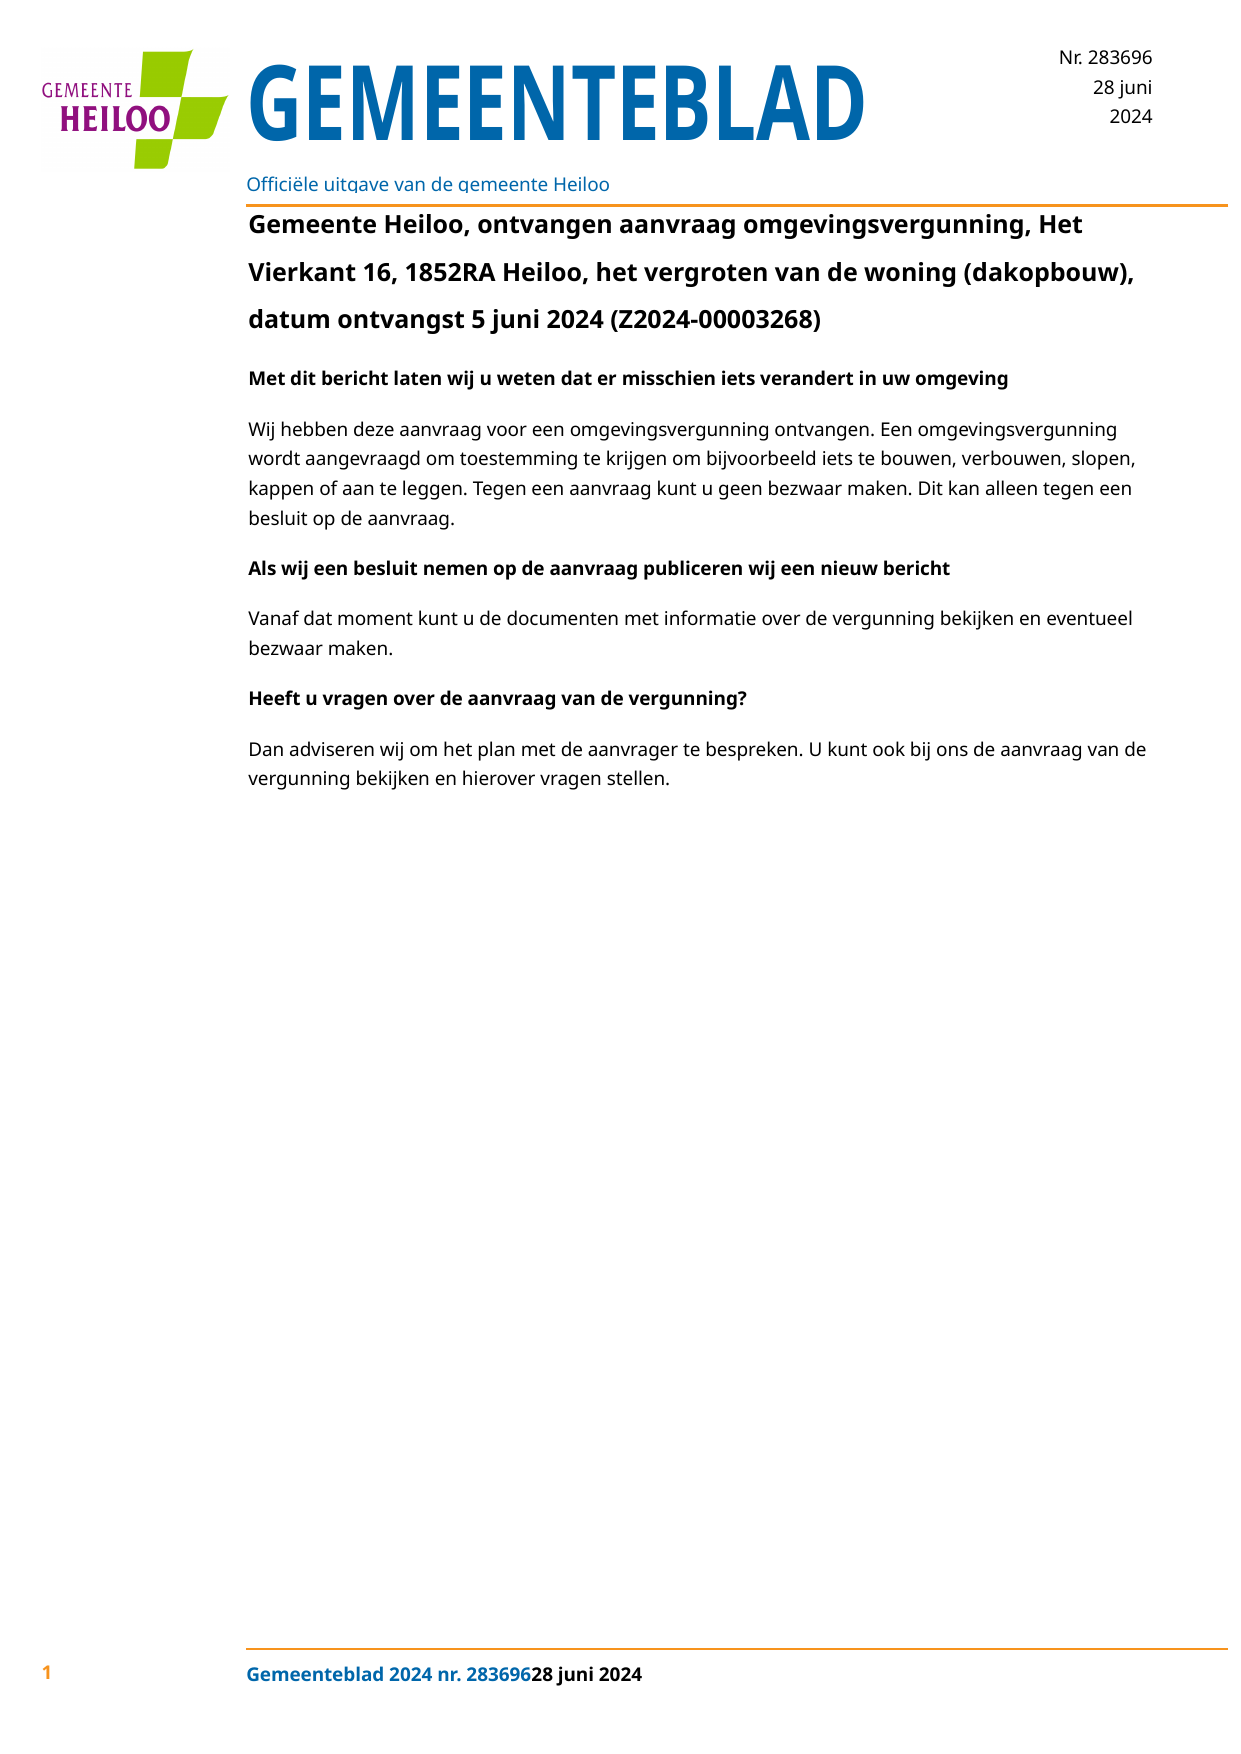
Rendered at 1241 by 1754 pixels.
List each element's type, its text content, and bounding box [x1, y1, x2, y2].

text Heeft u vragen over de aanvraag van de vergunning? [248, 686, 1152, 711]
text Met dit bericht laten wij u weten dat er misschien iets verandert in uw omgeving [248, 366, 1152, 391]
text Als wij een besluit nemen op de aanvraag publiceren wij een nieuw bericht [248, 555, 1152, 581]
text Vanaf dat moment kunt u de documenten met informatie over de vergunning bekijken en eventueel bezwaar maken. [248, 606, 1152, 661]
text Gemeente Heiloo, ontvangen aanvraag omgevingsvergunning, Het Vierkant 16, 1852RA Heiloo, het vergroten van de woning (dakopbouw), datum ontvangst 5 juni 2024 (Z2024-00003268) [248, 207, 1152, 336]
text Wij hebben deze aanvraag voor een omgevingsvergunning ontvangen. Een omgevingsvergunning wordt aangevraagd om toestemming te krijgen om bijvoorbeeld iets te bouwen, verbouwen, slopen, kappen of aan te leggen. Tegen een aanvraag kunt u geen bezwaar maken. Dit kan alleen tegen een besluit op de aanvraag. [248, 416, 1152, 530]
text Dan adviseren wij om het plan met de aanvrager te bespreken. U kunt ook bij ons de aanvraag van de vergunning bekijken en hierover vragen stellen. [248, 736, 1152, 791]
picture [41, 47, 231, 172]
